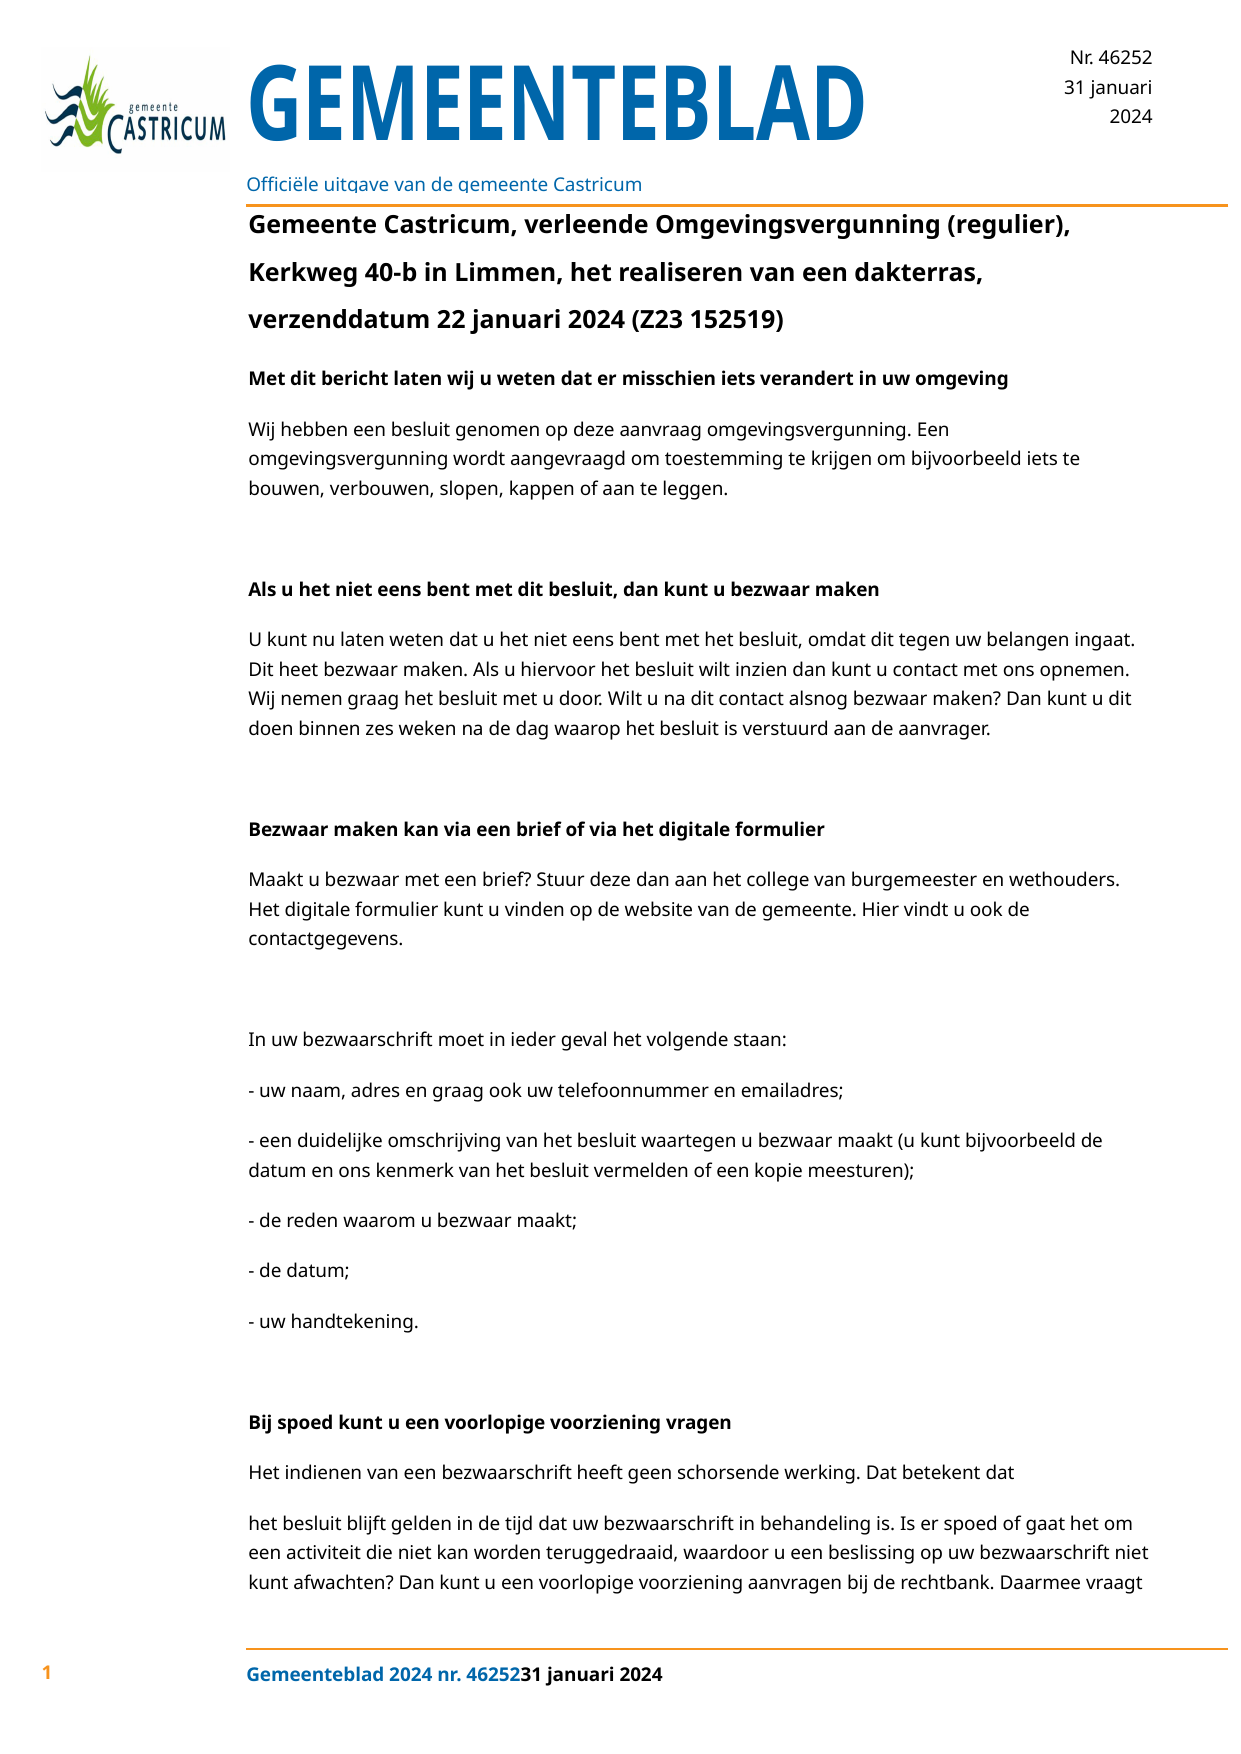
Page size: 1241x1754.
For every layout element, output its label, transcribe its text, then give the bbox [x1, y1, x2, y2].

text In uw bezwaarschrift moet in ieder geval het volgende staan: [248, 1026, 1152, 1052]
picture [41, 47, 231, 172]
text Bij spoed kunt u een voorlopige voorziening vragen [248, 1409, 1152, 1434]
text Het indienen van een bezwaarschrift heeft geen schorsende werking. Dat betekent dat [248, 1459, 1152, 1485]
text Wij hebben een besluit genomen op deze aanvraag omgevingsvergunning. Een omgevingsvergunning wordt aangevraagd om toestemming te krijgen om bijvoorbeeld iets te bouwen, verbouwen, slopen, kappen of aan te leggen. [248, 416, 1152, 501]
text Met dit bericht laten wij u weten dat er misschien iets verandert in uw omgeving [248, 366, 1152, 391]
text U kunt nu laten weten dat u het niet eens bent met het besluit, omdat dit tegen uw belangen ingaat. Dit heet bezwaar maken. Als u hiervoor het besluit wilt inzien dan kunt u contact met ons opnemen. Wij nemen graag het besluit met u door. Wilt u na dit contact alsnog bezwaar maken? Dan kunt u dit doen binnen zes weken na de dag waarop het besluit is verstuurd aan de aanvrager. [248, 626, 1152, 741]
text Maakt u bezwaar met een brief? Stuur deze dan aan het college van burgemeester en wethouders. Het digitale formulier kunt u vinden op de website van de gemeente. Hier vindt u ook de contactgegevens. [248, 866, 1152, 951]
text - uw naam, adres en graag ook uw telefoonnummer en emailadres; [248, 1077, 1152, 1102]
text Gemeente Castricum, verleende Omgevingsvergunning (regulier), Kerkweg 40-b in Limmen, het realiseren van een dakterras, verzenddatum 22 januari 2024 (Z23 152519) [248, 207, 1152, 336]
text - de reden waarom u bezwaar maakt; [248, 1207, 1152, 1233]
text - de datum; [248, 1258, 1152, 1283]
text Als u het niet eens bent met dit besluit, dan kunt u bezwaar maken [248, 576, 1152, 602]
text - een duidelijke omschrijving van het besluit waartegen u bezwaar maakt (u kunt bijvoorbeeld de datum en ons kenmerk van het besluit vermelden of een kopie meesturen); [248, 1127, 1152, 1182]
text het besluit blijft gelden in de tijd dat uw bezwaarschrift in behandeling is. Is er spoed of gaat het om een activiteit die niet kan worden teruggedraaid, waardoor u een beslissing op uw bezwaarschrift niet kunt afwachten? Dan kunt u een voorlopige voorziening aanvragen bij de rechtbank. Daarmee vraagt [248, 1510, 1152, 1594]
text - uw handtekening. [248, 1308, 1152, 1334]
text Bezwaar maken kan via een brief of via het digitale formulier [248, 816, 1152, 842]
